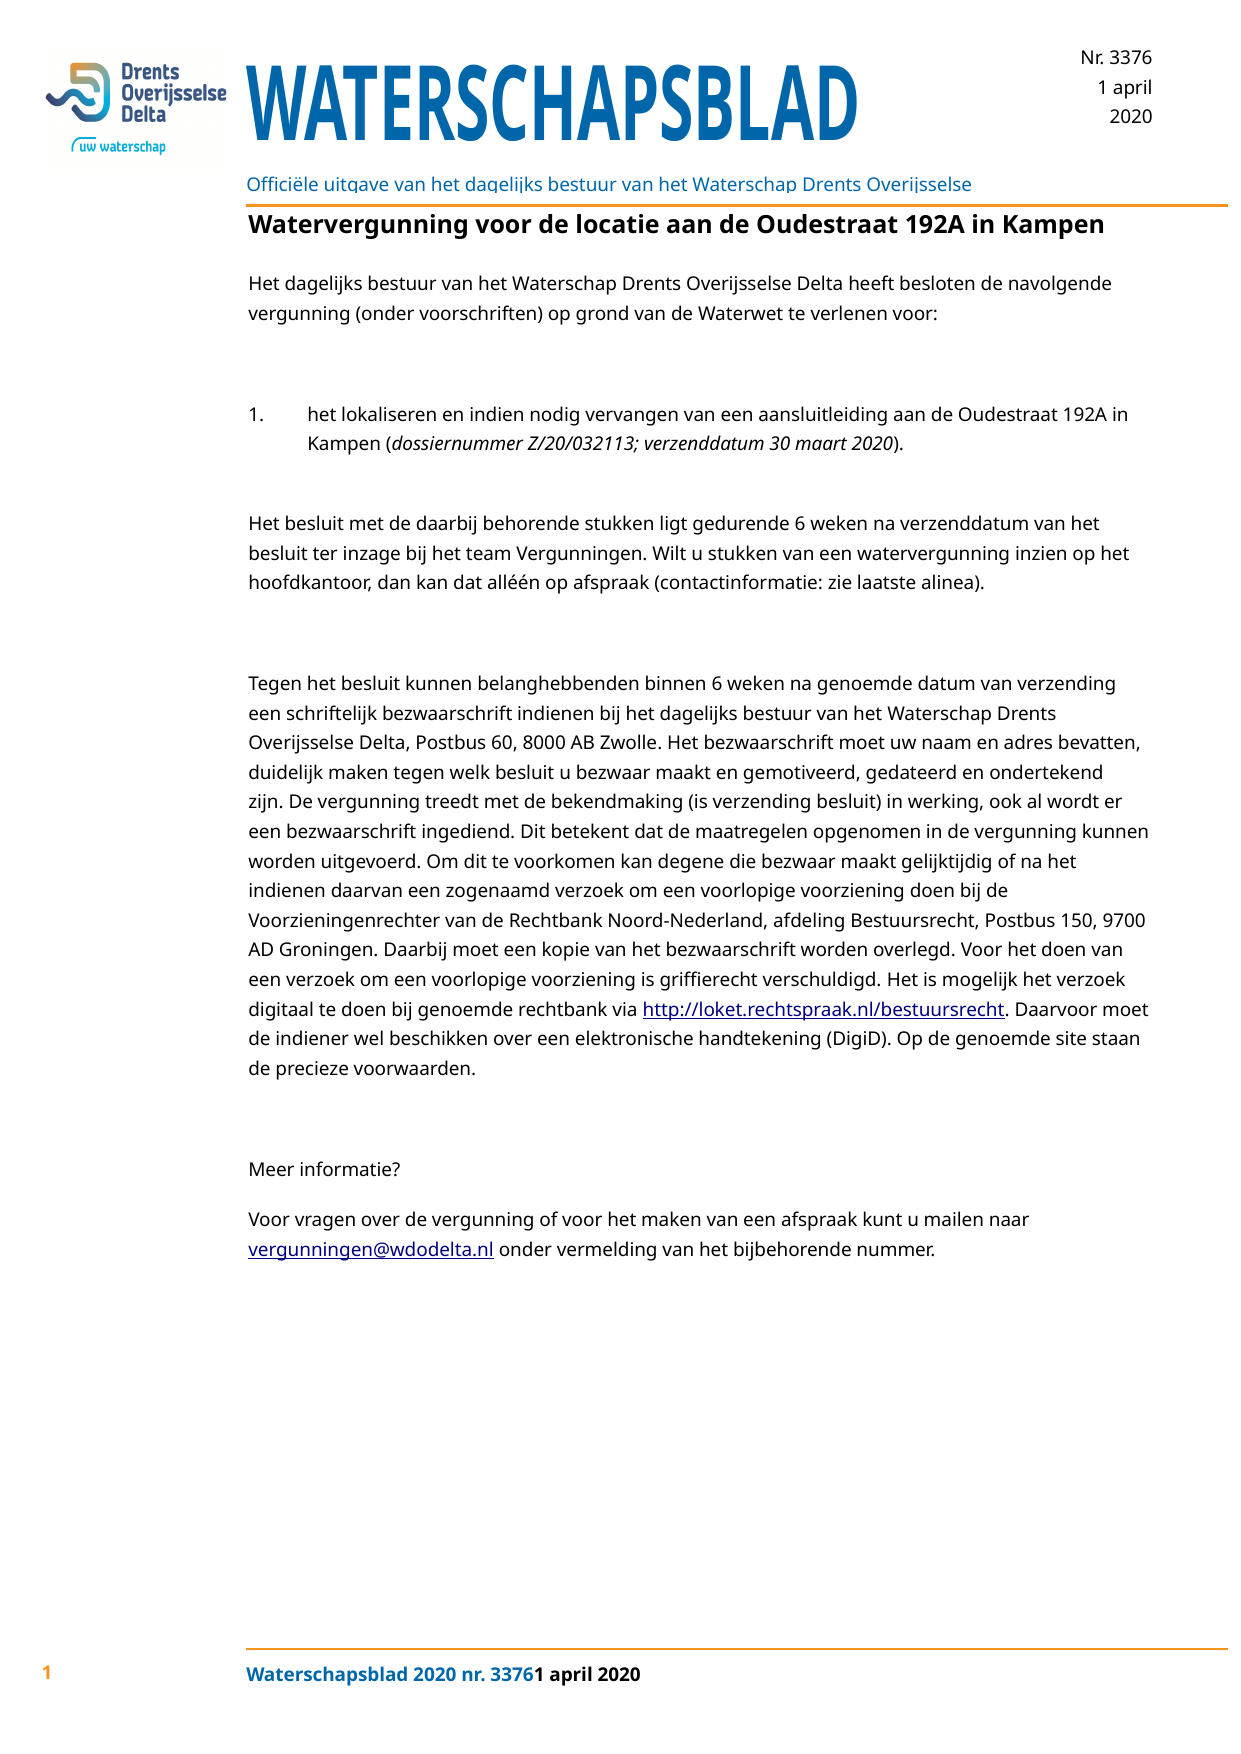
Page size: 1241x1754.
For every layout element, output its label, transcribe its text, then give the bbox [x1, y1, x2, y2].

picture [41, 47, 231, 172]
text Het dagelijks bestuur van het Waterschap Drents Overijsselse Delta heeft besloten de navolgende vergunning (onder voorschriften) op grond van de Waterwet te verlenen voor: [248, 270, 1152, 326]
text Tegen het besluit kunnen belanghebbenden binnen 6 weken na genoemde datum van verzending een schriftelijk bezwaarschrift indienen bij het dagelijks bestuur van het Waterschap Drents Overijsselse Delta, Postbus 60, 8000 AB Zwolle. Het bezwaarschrift moet uw naam en adres bevatten, duidelijk maken tegen welk besluit u bezwaar maakt en gemotiveerd, gedateerd en ondertekend zijn. De vergunning treedt met de bekendmaking (is verzending besluit) in werking, ook al wordt er een bezwaarschrift ingediend. Dit betekent dat de maatregelen opgenomen in de vergunning kunnen worden uitgevoerd. Om dit te voorkomen kan degene die bezwaar maakt gelijktijdig of na het indienen daarvan een zogenaamd verzoek om een voorlopige voorziening doen bij de Voorzieningenrechter van de Rechtbank Noord-Nederland, afdeling Bestuursrecht, Postbus 150, 9700 AD Groningen. Daarbij moet een kopie van het bezwaarschrift worden overlegd. Voor het doen van een verzoek om een voorlopige voorziening is griffierecht verschuldigd. Het is mogelijk het verzoek digitaal te doen bij genoemde rechtbank via http://loket.rechtspraak.nl/bestuursrecht. Daarvoor moet de indiener wel beschikken over een elektronische handtekening (DigiD). Op de genoemde site staan de precieze voorwaarden. [248, 670, 1152, 1081]
text Meer informatie? [248, 1156, 1152, 1181]
text Watervergunning voor de locatie aan de Oudestraat 192A in Kampen [248, 207, 1152, 241]
list het lokaliseren en indien nodig vervangen van een aansluitleiding aan de Oudestraat 192A in Kampen (dossiernummer Z/20/032113; verzenddatum 30 maart 2020). [248, 401, 1152, 456]
text Voor vragen over de vergunning of voor het maken van een afspraak kunt u mailen naar vergunningen@wdodelta.nl onder vermelding van het bijbehorende nummer. [248, 1206, 1152, 1261]
text Het besluit met de daarbij behorende stukken ligt gedurende 6 weken na verzenddatum van het besluit ter inzage bij het team Vergunningen. Wilt u stukken van een watervergunning inzien op het hoofdkantoor, dan kan dat alléén op afspraak (contactinformatie: zie laatste alinea). [248, 510, 1152, 595]
